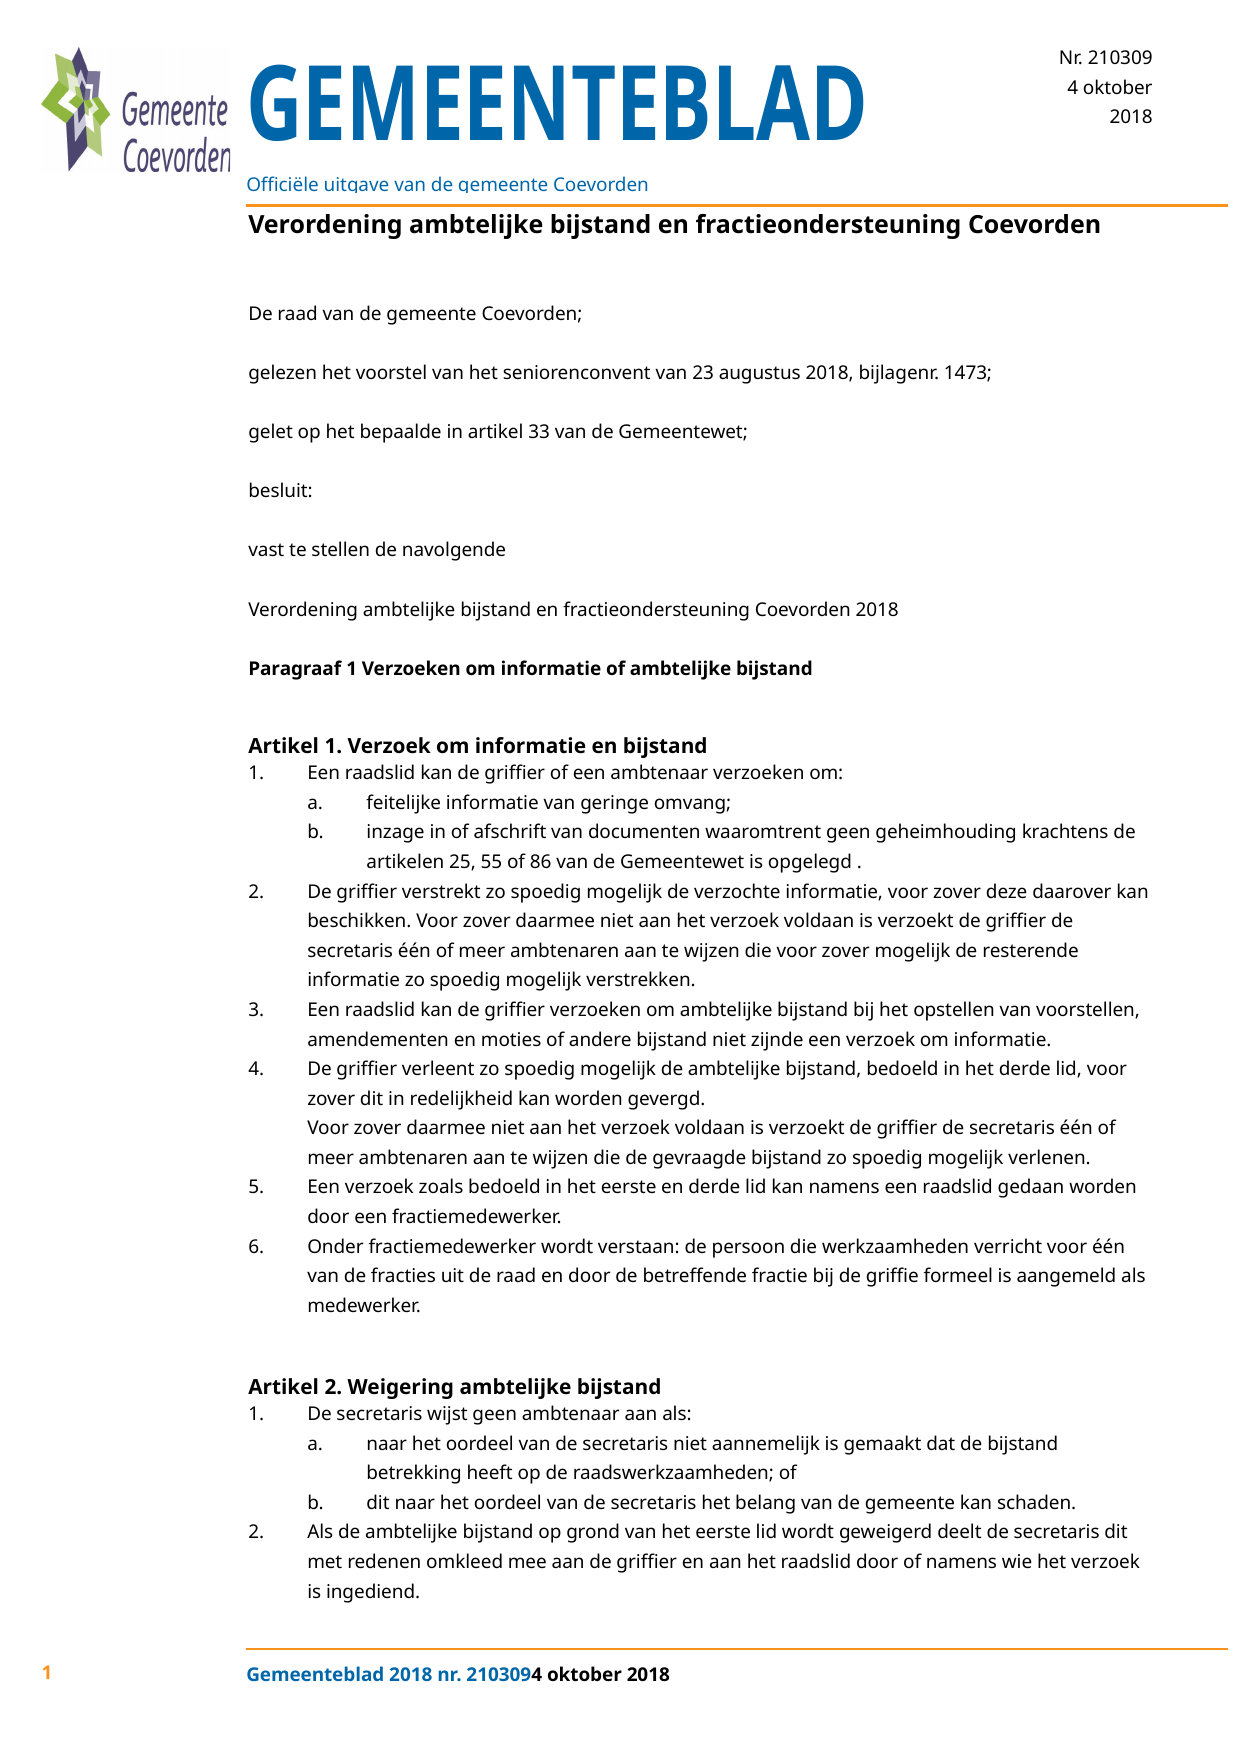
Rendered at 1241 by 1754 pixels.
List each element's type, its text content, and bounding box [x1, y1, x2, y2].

list De griffier verstrekt zo spoedig mogelijk de verzochte informatie, voor zover deze daarover kan beschikken. Voor zover daarmee niet aan het verzoek voldaan is verzoekt de griffier de secretaris één of meer ambtenaren aan te wijzen die voor zover mogelijk de resterende informatie zo spoedig mogelijk verstrekken. [248, 878, 1152, 992]
text vast te stellen de navolgende [248, 537, 1152, 562]
text Paragraaf 1 Verzoeken om informatie of ambtelijke bijstand [248, 655, 1152, 681]
list Onder fractiemedewerker wordt verstaan: de persoon die werkzaamheden verricht voor één van de fracties uit de raad en door de betreffende fractie bij de griffie formeel is aangemeld als medewerker. [248, 1233, 1152, 1318]
text Artikel 1. Verzoek om informatie en bijstand [248, 731, 1152, 759]
list inzage in of afschrift van documenten waaromtrent geen geheimhouding krachtens de artikelen 25, 55 of 86 van de Gemeentewet is opgelegd . [307, 819, 1152, 874]
text gelet op het bepaalde in artikel 33 van de Gemeentewet; [248, 418, 1152, 444]
list Een raadslid kan de griffier of een ambtenaar verzoeken om: [248, 759, 1152, 785]
list naar het oordeel van de secretaris niet aannemelijk is gemaakt dat de bijstand betrekking heeft op de raadswerkzaamheden; of [307, 1430, 1152, 1485]
text Verordening ambtelijke bijstand en fractieondersteuning Coevorden 2018 [248, 596, 1152, 621]
list Voor zover daarmee niet aan het verzoek voldaan is verzoekt de griffier de secretaris één of meer ambtenaren aan te wijzen die de gevraagde bijstand zo spoedig mogelijk verlenen. [248, 1114, 1152, 1170]
text De raad van de gemeente Coevorden; [248, 300, 1152, 326]
text gelezen het voorstel van het seniorenconvent van 23 augustus 2018, bijlagenr. 1473; [248, 359, 1152, 385]
list Een raadslid kan de griffier verzoeken om ambtelijke bijstand bij het opstellen van voorstellen, amendementen en moties of andere bijstand niet zijnde een verzoek om informatie. [248, 996, 1152, 1051]
text besluit: [248, 477, 1152, 503]
list De secretaris wijst geen ambtenaar aan als: [248, 1400, 1152, 1426]
list feitelijke informatie van geringe omvang; [307, 789, 1152, 815]
text Artikel 2. Weigering ambtelijke bijstand [248, 1372, 1152, 1400]
list De griffier verleent zo spoedig mogelijk de ambtelijke bijstand, bedoeld in het derde lid, voor zover dit in redelijkheid kan worden gevergd. [248, 1055, 1152, 1111]
picture [41, 47, 231, 172]
list Als de ambtelijke bijstand op grond van het eerste lid wordt geweigerd deelt de secretaris dit met redenen omkleed mee aan de griffier en aan het raadslid door of namens wie het verzoek is ingediend. [248, 1519, 1152, 1604]
list dit naar het oordeel van de secretaris het belang van de gemeente kan schaden. [307, 1489, 1152, 1515]
text Verordening ambtelijke bijstand en fractieondersteuning Coevorden [248, 207, 1152, 241]
list Een verzoek zoals bedoeld in het eerste en derde lid kan namens een raadslid gedaan worden door een fractiemedewerker. [248, 1174, 1152, 1229]
